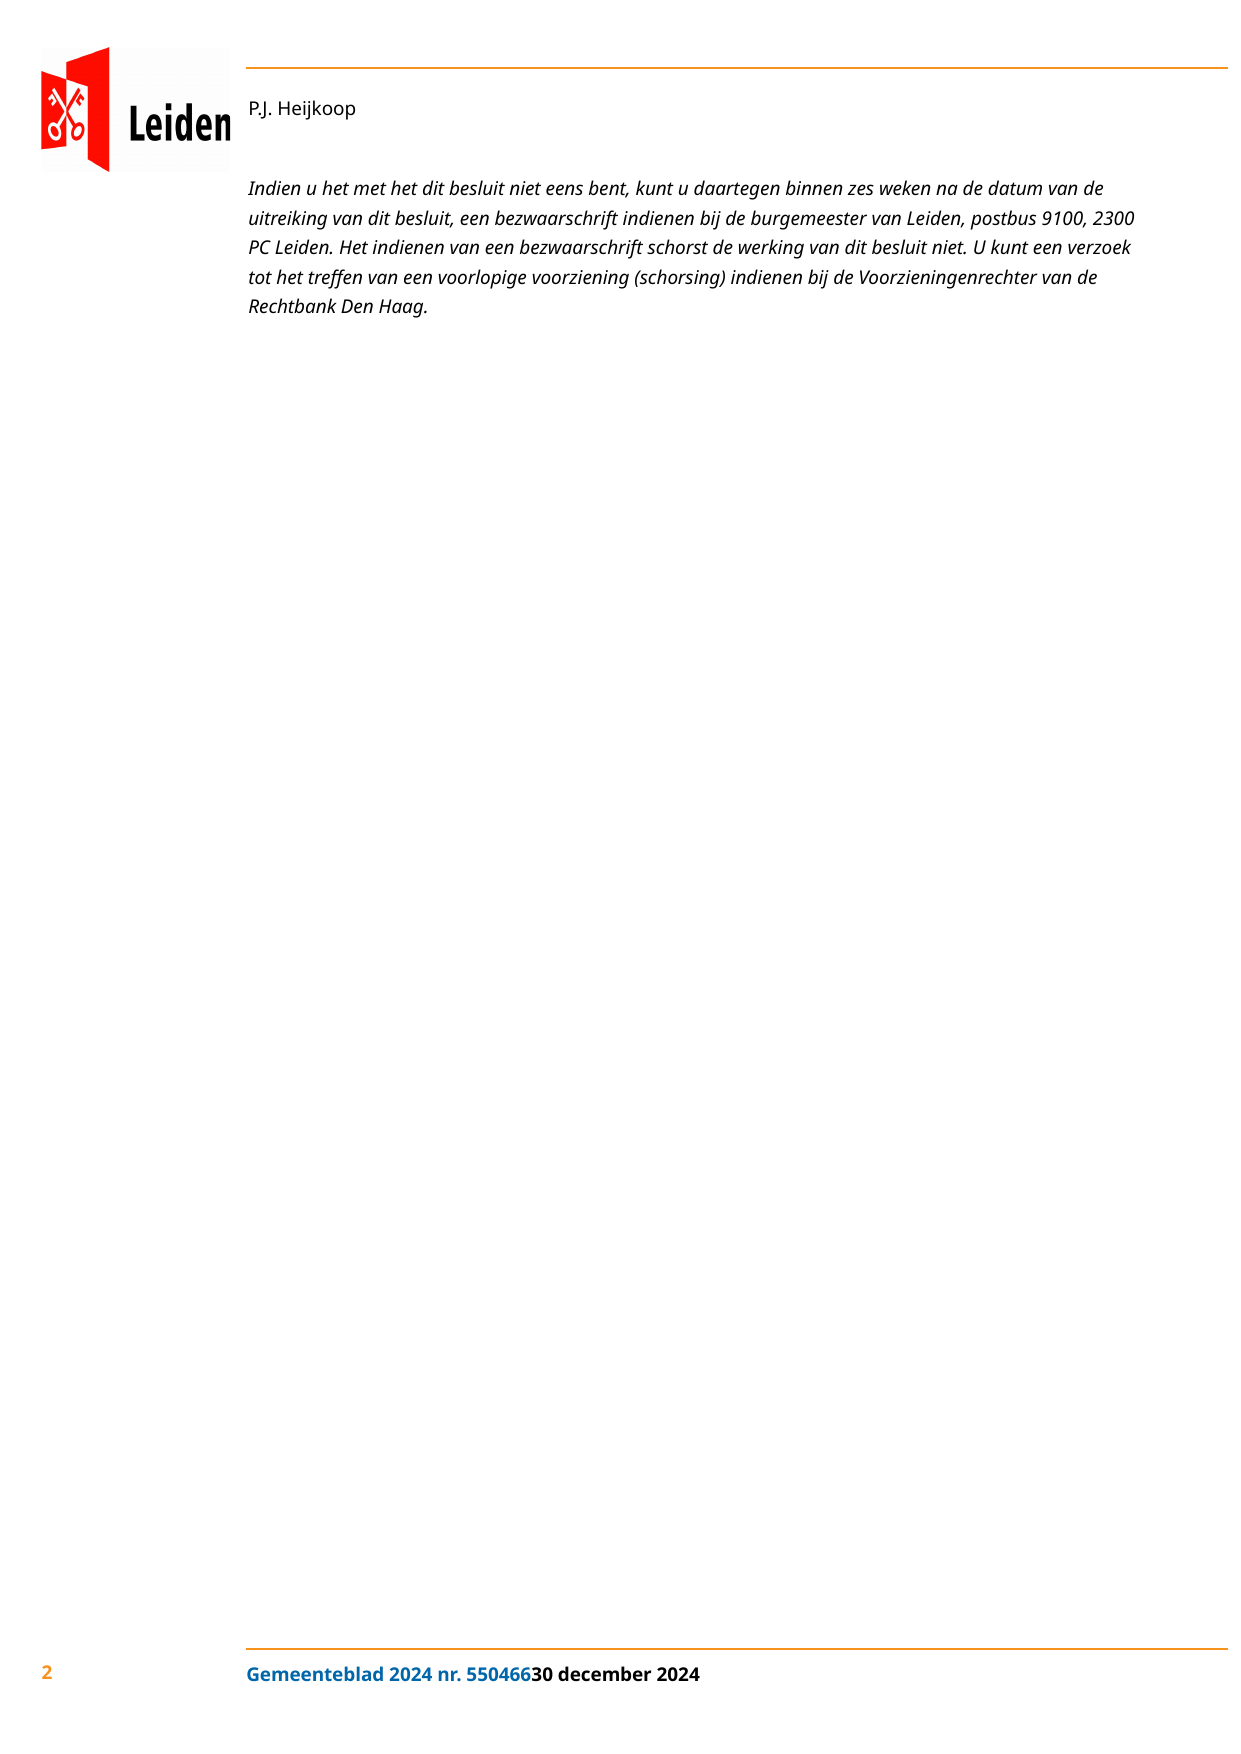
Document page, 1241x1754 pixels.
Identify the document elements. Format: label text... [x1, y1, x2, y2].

text Indien u het met het dit besluit niet eens bent, kunt u daartegen binnen zes weken na de datum van de uitreiking van dit besluit, een bezwaarschrift indienen bij de burgemeester van Leiden, postbus 9100, 2300 PC Leiden. Het indienen van een bezwaarschrift schorst de werking van dit besluit niet. U kunt een verzoek tot het treffen van een voorlopige voorziening (schorsing) indienen bij de Voorzieningenrechter van de Rechtbank Den Haag. [248, 175, 1152, 319]
text P.J. Heijkoop [248, 95, 1152, 121]
picture [41, 47, 231, 172]
